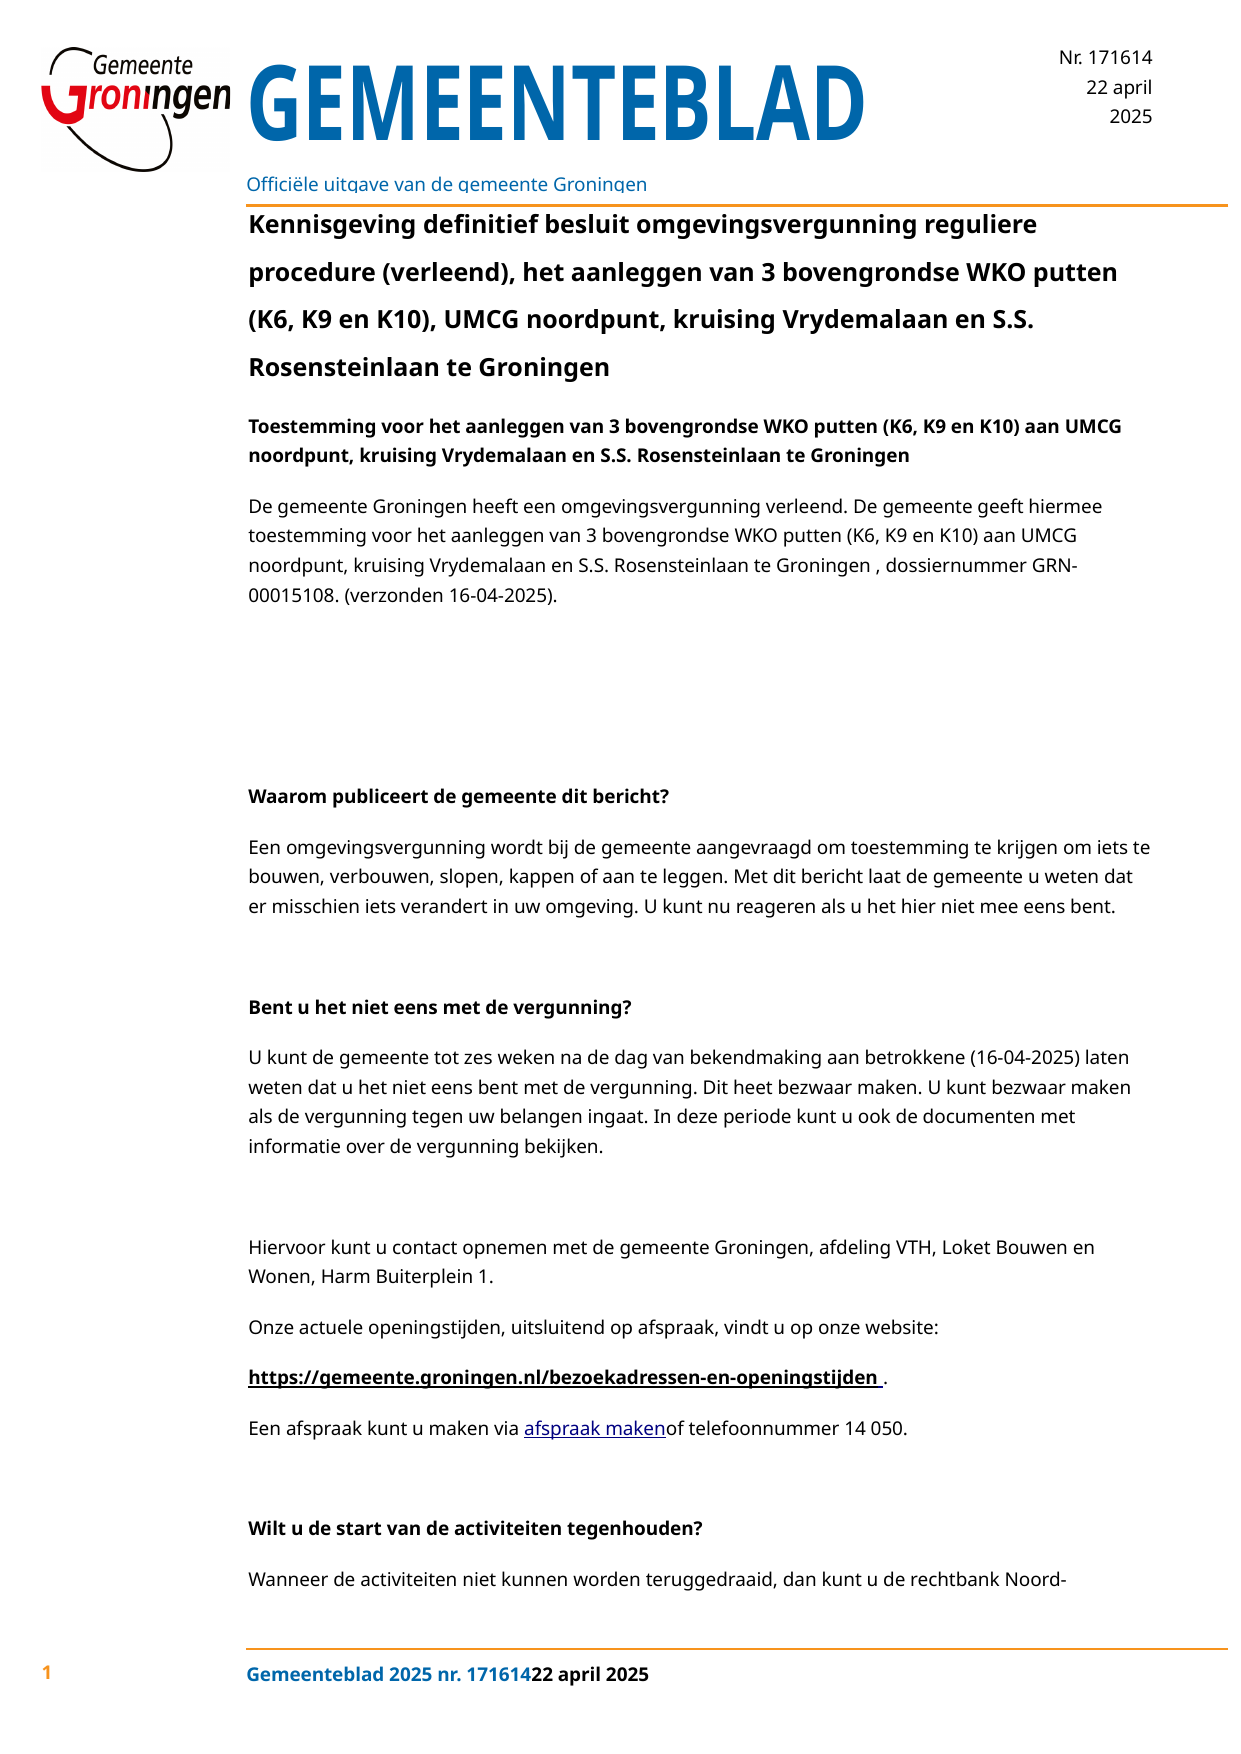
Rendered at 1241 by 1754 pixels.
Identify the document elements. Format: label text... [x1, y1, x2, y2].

text Een omgevingsvergunning wordt bij de gemeente aangevraagd om toestemming te krijgen om iets te bouwen, verbouwen, slopen, kappen of aan te leggen. Met dit bericht laat de gemeente u weten dat er misschien iets verandert in uw omgeving. U kunt nu reageren als u het hier niet mee eens bent. [248, 834, 1152, 919]
text Bent u het niet eens met de vergunning? [248, 994, 1152, 1020]
text Kennisgeving definitief besluit omgevingsvergunning reguliere procedure (verleend), het aanleggen van 3 bovengrondse WKO putten (K6, K9 en K10), UMCG noordpunt, kruising Vrydemalaan en S.S. Rosensteinlaan te Groningen [248, 207, 1152, 384]
text Onze actuele openingstijden, uitsluitend op afspraak, vindt u op onze website: [248, 1314, 1152, 1340]
text U kunt de gemeente tot zes weken na de dag van bekendmaking aan betrokkene (16-04-2025) laten weten dat u het niet eens bent met de vergunning. Dit heet bezwaar maken. U kunt bezwaar maken als de vergunning tegen uw belangen ingaat. In deze periode kunt u ook de documenten met informatie over de vergunning bekijken. [248, 1044, 1152, 1159]
text Toestemming voor het aanleggen van 3 bovengrondse WKO putten (K6, K9 en K10) aan UMCG noordpunt, kruising Vrydemalaan en S.S. Rosensteinlaan te Groningen [248, 413, 1152, 468]
text Hiervoor kunt u contact opnemen met de gemeente Groningen, afdeling VTH, Loket Bouwen en Wonen, Harm Buiterplein 1. [248, 1234, 1152, 1289]
text https://gemeente.groningen.nl/bezoekadressen-en-openingstijden . [248, 1364, 1152, 1390]
text Wanneer de activiteiten niet kunnen worden teruggedraaid, dan kunt u de rechtbank Noord- [248, 1566, 1152, 1592]
text Een afspraak kunt u maken via afspraak makenof telefoonnummer 14 050. [248, 1415, 1152, 1441]
text Waarom publiceert de gemeente dit bericht? [248, 783, 1152, 809]
picture [41, 47, 231, 172]
text Wilt u de start van de activiteiten tegenhouden? [248, 1516, 1152, 1541]
text De gemeente Groningen heeft een omgevingsvergunning verleend. De gemeente geeft hiermee toestemming voor het aanleggen van 3 bovengrondse WKO putten (K6, K9 en K10) aan UMCG noordpunt, kruising Vrydemalaan en S.S. Rosensteinlaan te Groningen , dossiernummer GRN-00015108. (verzonden 16-04-2025). [248, 493, 1152, 608]
